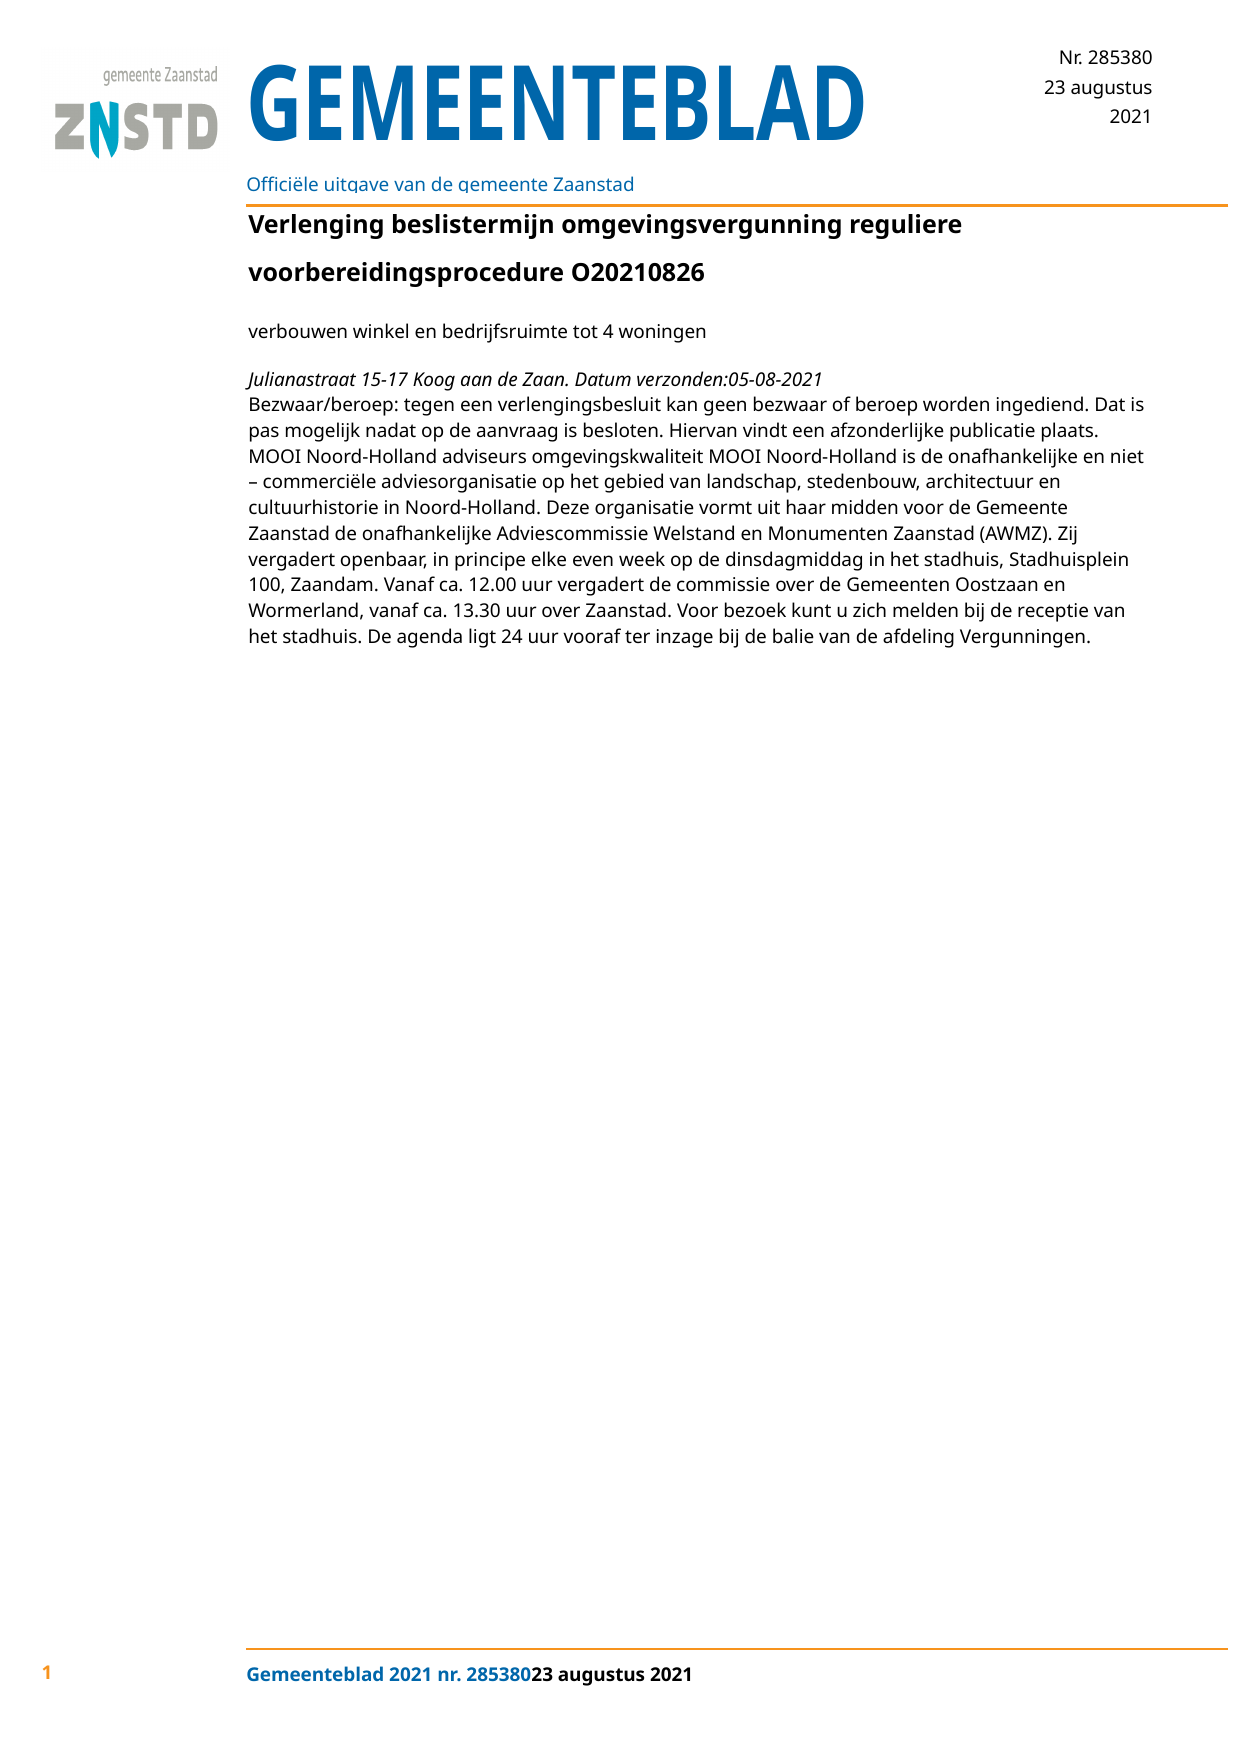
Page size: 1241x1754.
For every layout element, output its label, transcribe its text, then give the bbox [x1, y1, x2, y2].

picture [41, 47, 231, 172]
text MOOI Noord-Holland adviseurs omgevingskwaliteit MOOI Noord-Holland is de onafhankelijke en niet – commerciële adviesorganisatie op het gebied van landschap, stedenbouw, architectuur en cultuurhistorie in Noord-Holland. Deze organisatie vormt uit haar midden voor de Gemeente Zaanstad de onafhankelijke Adviescommissie Welstand en Monumenten Zaanstad (AWMZ). Zij vergadert openbaar, in principe elke even week op de dinsdagmiddag in het stadhuis, Stadhuisplein 100, Zaandam. Vanaf ca. 12.00 uur vergadert de commissie over de Gemeenten Oostzaan en Wormerland, vanaf ca. 13.30 uur over Zaanstad. Voor bezoek kunt u zich melden bij de receptie van het stadhuis. De agenda ligt 24 uur vooraf ter inzage bij de balie van de afdeling Vergunningen. [248, 443, 1152, 649]
text verbouwen winkel en bedrijfsruimte tot 4 woningen [248, 318, 1152, 344]
text Bezwaar/beroep: tegen een verlengingsbesluit kan geen bezwaar of beroep worden ingediend. Dat is pas mogelijk nadat op de aanvraag is besloten. Hiervan vindt een afzonderlijke publicatie plaats. [248, 391, 1152, 443]
text Verlenging beslistermijn omgevingsvergunning reguliere voorbereidingsprocedure O20210826 [248, 207, 1152, 288]
text Julianastraat 15-17 Koog aan de Zaan. Datum verzonden:05-08-2021 [248, 366, 1152, 391]
